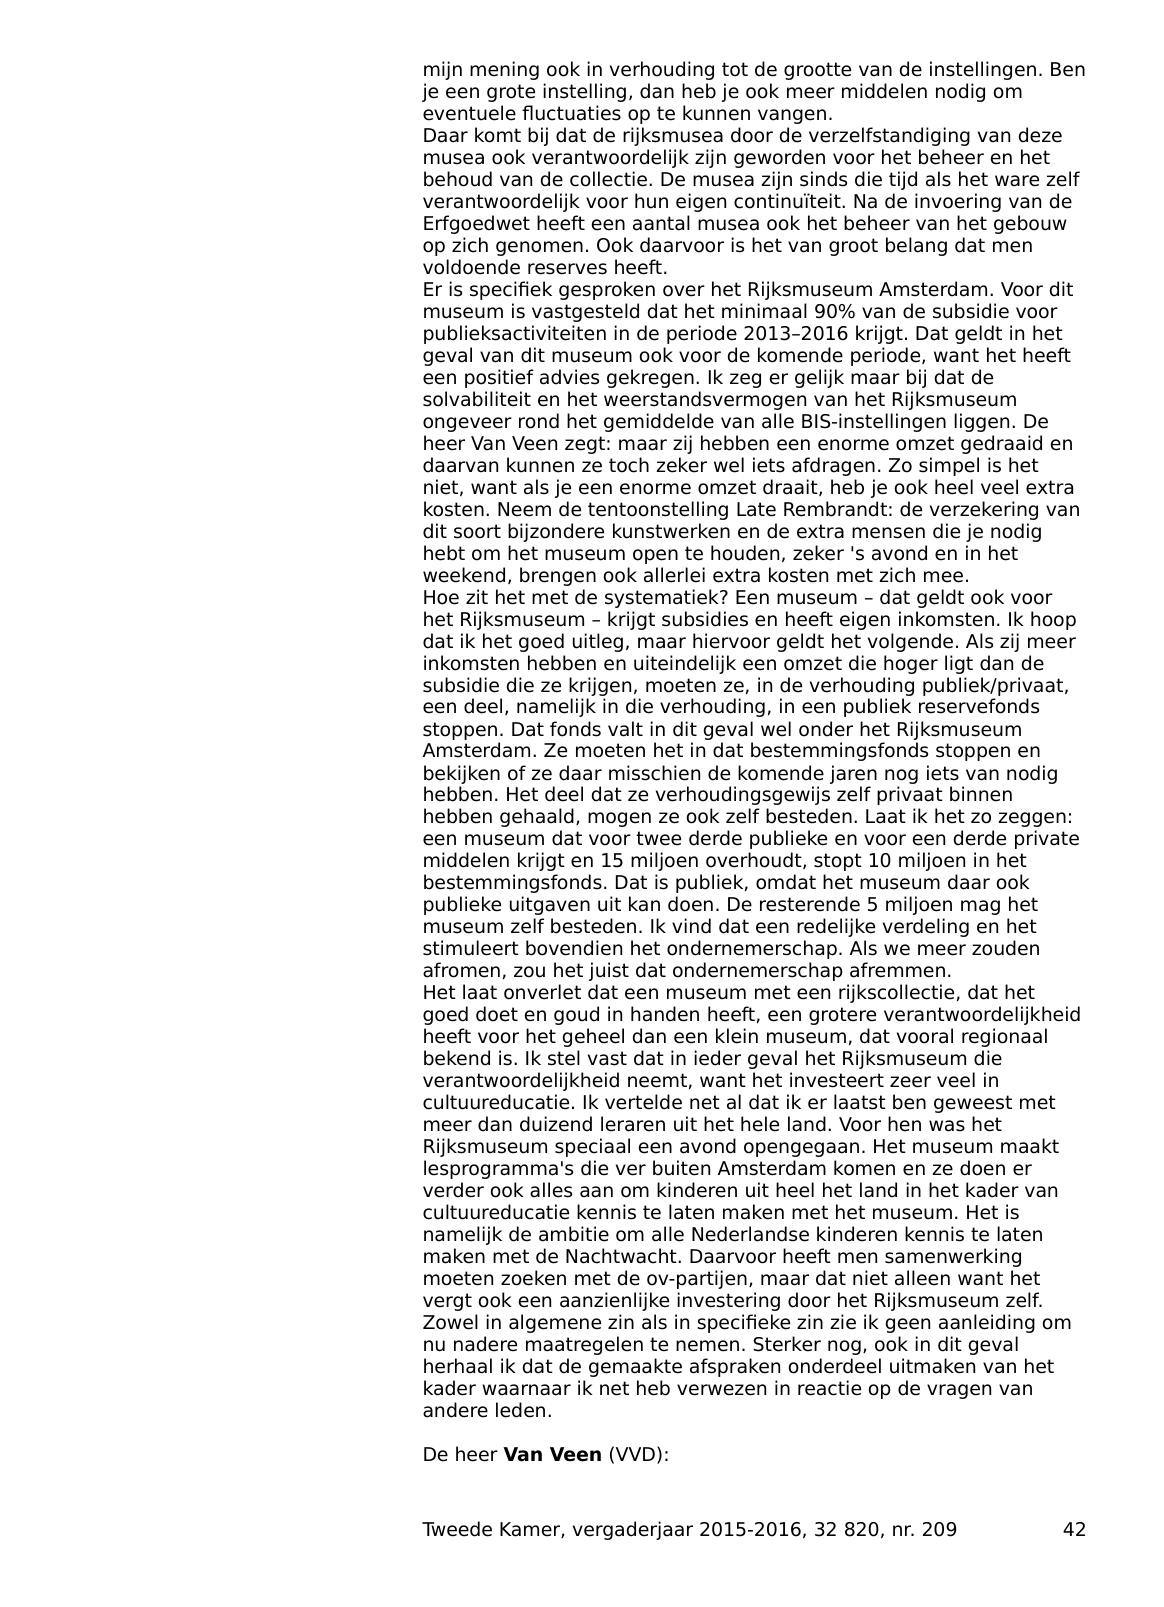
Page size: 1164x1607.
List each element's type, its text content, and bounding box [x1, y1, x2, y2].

text Het laat onverlet dat een museum met een rijkscollectie, dat het goed doet en goud in handen heeft, een grotere verantwoordelijkheid heeft voor het geheel dan een klein museum, dat vooral regionaal bekend is. Ik stel vast dat in ieder geval het Rijksmuseum die verantwoordelijkheid neemt, want het investeert zeer veel in cultuureducatie. Ik vertelde net al dat ik er laatst ben geweest met meer dan duizend leraren uit het hele land. Voor hen was het Rijksmuseum speciaal een avond opengegaan. Het museum maakt lesprogramma's die ver buiten Amsterdam komen en ze doen er verder ook alles aan om kinderen uit heel het land in het kader van cultuureducatie kennis te laten maken met het museum. Het is namelijk de ambitie om alle Nederlandse kinderen kennis te laten maken met de Nachtwacht. Daarvoor heeft men samenwerking moeten zoeken met de ov-partijen, maar dat niet alleen want het vergt ook een aanzienlijke investering door het Rijksmuseum zelf. [422, 982, 1087, 1312]
text Er is specifiek gesproken over het Rijksmuseum Amsterdam. Voor dit museum is vastgesteld dat het minimaal 90% van de subsidie voor publieksactiviteiten in de periode 2013–2016 krijgt. Dat geldt in het geval van dit museum ook voor de komende periode, want het heeft een positief advies gekregen. Ik zeg er gelijk maar bij dat de solvabiliteit en het weerstandsvermogen van het Rijksmuseum ongeveer rond het gemiddelde van alle BIS-instellingen liggen. De heer Van Veen zegt: maar zij hebben een enorme omzet gedraaid en daarvan kunnen ze toch zeker wel iets afdragen. Zo simpel is het niet, want als je een enorme omzet draait, heb je ook heel veel extra kosten. Neem de tentoonstelling Late Rembrandt: de verzekering van dit soort bijzondere kunstwerken en de extra mensen die je nodig hebt om het museum open te houden, zeker 's avond en in het weekend, brengen ook allerlei extra kosten met zich mee. [422, 279, 1087, 587]
text Daar komt bij dat de rijksmusea door de verzelfstandiging van deze musea ook verantwoordelijk zijn geworden voor het beheer en het behoud van de collectie. De musea zijn sinds die tijd als het ware zelf verantwoordelijk voor hun eigen continuïteit. Na de invoering van de Erfgoedwet heeft een aantal musea ook het beheer van het gebouw op zich genomen. Ook daarvoor is het van groot belang dat men voldoende reserves heeft. [422, 125, 1087, 279]
text Hoe zit het met de systematiek? Een museum – dat geldt ook voor het Rijksmuseum – krijgt subsidies en heeft eigen inkomsten. Ik hoop dat ik het goed uitleg, maar hiervoor geldt het volgende. Als zij meer inkomsten hebben en uiteindelijk een omzet die hoger ligt dan de subsidie die ze krijgen, moeten ze, in de verhouding publiek/privaat, een deel, namelijk in die verhouding, in een publiek reservefonds stoppen. Dat fonds valt in dit geval wel onder het Rijksmuseum Amsterdam. Ze moeten het in dat bestemmingsfonds stoppen en bekijken of ze daar misschien de komende jaren nog iets van nodig hebben. Het deel dat ze verhoudingsgewijs zelf privaat binnen hebben gehaald, mogen ze ook zelf besteden. Laat ik het zo zeggen: een museum dat voor twee derde publieke en voor een derde private middelen krijgt en 15 miljoen overhoudt, stopt 10 miljoen in het bestemmingsfonds. Dat is publiek, omdat het museum daar ook publieke uitgaven uit kan doen. De resterende 5 miljoen mag het museum zelf besteden. Ik vind dat een redelijke verdeling en het stimuleert bovendien het ondernemerschap. Als we meer zouden afromen, zou het juist dat ondernemerschap afremmen. [422, 587, 1087, 982]
text Zowel in algemene zin als in specifieke zin zie ik geen aanleiding om nu nadere maatregelen te nemen. Sterker nog, ook in dit geval herhaal ik dat de gemaakte afspraken onderdeel uitmaken van het kader waarnaar ik net heb verwezen in reactie op de vragen van andere leden. [422, 1312, 1087, 1422]
text De heer Van Veen (VVD): [422, 1444, 1087, 1466]
text mijn mening ook in verhouding tot de grootte van de instellingen. Ben je een grote instelling, dan heb je ook meer middelen nodig om eventuele fluctuaties op te kunnen vangen. [422, 59, 1087, 125]
